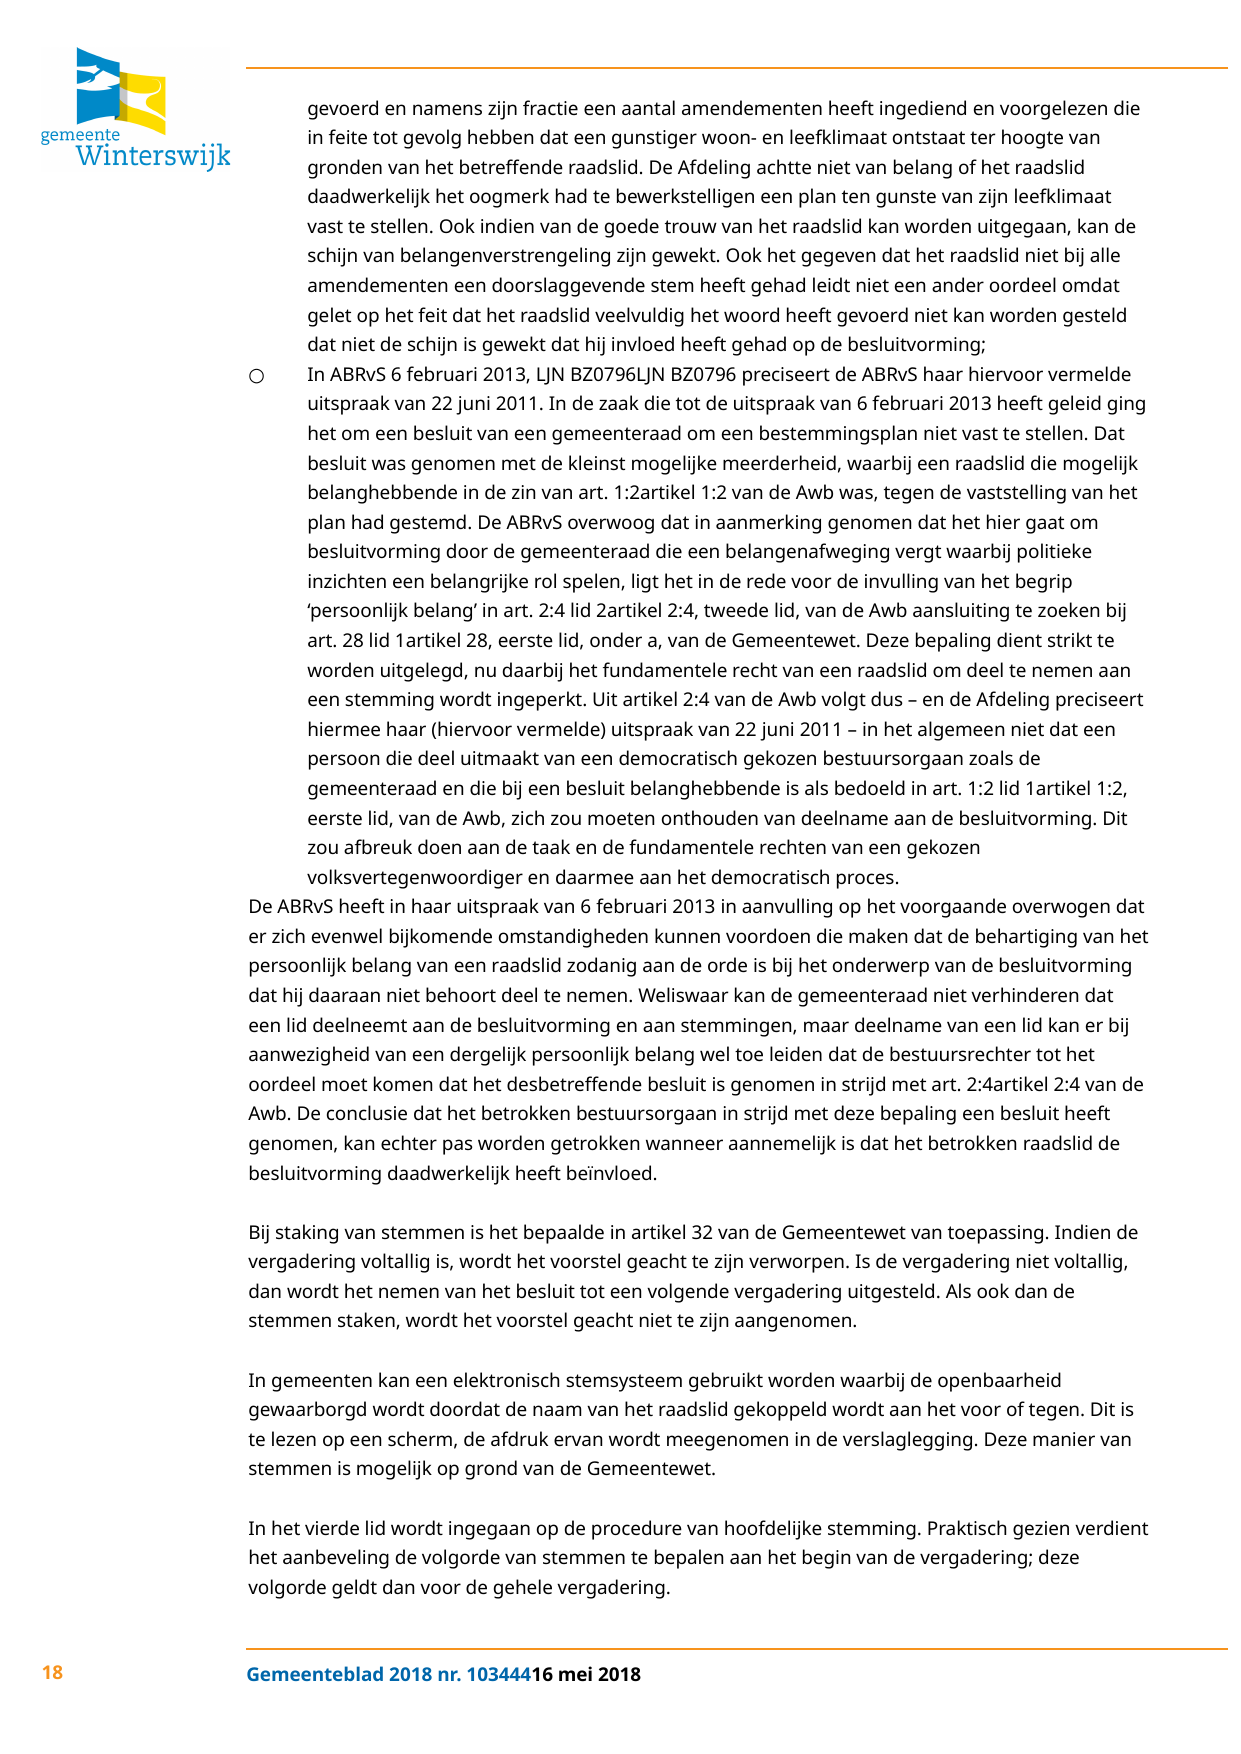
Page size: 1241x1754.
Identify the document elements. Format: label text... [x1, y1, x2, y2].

picture [41, 47, 231, 172]
picture [225, 153, 231, 162]
text In gemeenten kan een elektronisch stemsysteem gebruikt worden waarbij de openbaarheid gewaarborgd wordt doordat de naam van het raadslid gekoppeld wordt aan het voor of tegen. Dit is te lezen op een scherm, de afdruk ervan wordt meegenomen in de verslaglegging. Deze manier van stemmen is mogelijk op grond van de Gemeentewet. [248, 1367, 1152, 1481]
text Bij staking van stemmen is het bepaalde in artikel 32 van de Gemeentewet van toepassing. Indien de vergadering voltallig is, wordt het voorstel geacht te zijn verworpen. Is de vergadering niet voltallig, dan wordt het nemen van het besluit tot een volgende vergadering uitgesteld. Als ook dan de stemmen staken, wordt het voorstel geacht niet te zijn aangenomen. [248, 1219, 1152, 1333]
text In het vierde lid wordt ingegaan op de procedure van hoofdelijke stemming. Praktisch gezien verdient het aanbeveling de volgorde van stemmen te bepalen aan het begin van de vergadering; deze volgorde geldt dan voor de gehele vergadering. [248, 1515, 1152, 1600]
text De ABRvS heeft in haar uitspraak van 6 februari 2013 in aanvulling op het voorgaande overwogen dat er zich evenwel bijkomende omstandigheden kunnen voordoen die maken dat de behartiging van het persoonlijk belang van een raadslid zodanig aan de orde is bij het onderwerp van de besluitvorming dat hij daaraan niet behoort deel te nemen. Weliswaar kan de gemeenteraad niet verhinderen dat een lid deelneemt aan de besluitvorming en aan stemmingen, maar deelname van een lid kan er bij aanwezigheid van een dergelijk persoonlijk belang wel toe leiden dat de bestuursrechter tot het oordeel moet komen dat het desbetreffende besluit is genomen in strijd met art. 2:4artikel 2:4 van de Awb. De conclusie dat het betrokken bestuursorgaan in strijd met deze bepaling een besluit heeft genomen, kan echter pas worden getrokken wanneer aannemelijk is dat het betrokken raadslid de besluitvorming daadwerkelijk heeft beïnvloed. [248, 893, 1152, 1186]
list In ABRvS 6 februari 2013, LJN BZ0796LJN BZ0796 preciseert de ABRvS haar hiervoor vermelde uitspraak van 22 juni 2011. In de zaak die tot de uitspraak van 6 februari 2013 heeft geleid ging het om een besluit van een gemeenteraad om een bestemmingsplan niet vast te stellen. Dat besluit was genomen met de kleinst mogelijke meerderheid, waarbij een raadslid die mogelijk belanghebbende in de zin van art. 1:2artikel 1:2 van de Awb was, tegen de vaststelling van het plan had gestemd. De ABRvS overwoog dat in aanmerking genomen dat het hier gaat om besluitvorming door de gemeenteraad die een belangenafweging vergt waarbij politieke inzichten een belangrijke rol spelen, ligt het in de rede voor de invulling van het begrip ‘persoonlijk belang’ in art. 2:4 lid 2artikel 2:4, tweede lid, van de Awb aansluiting te zoeken bij art. 28 lid 1artikel 28, eerste lid, onder a, van de Gemeentewet. Deze bepaling dient strikt te worden uitgelegd, nu daarbij het fundamentele recht van een raadslid om deel te nemen aan een stemming wordt ingeperkt. Uit artikel 2:4 van de Awb volgt dus – en de Afdeling preciseert hiermee haar (hiervoor vermelde) uitspraak van 22 juni 2011 – in het algemeen niet dat een persoon die deel uitmaakt van een democratisch gekozen bestuursorgaan zoals de gemeenteraad en die bij een besluit belanghebbende is als bedoeld in art. 1:2 lid 1artikel 1:2, eerste lid, van de Awb, zich zou moeten onthouden van deelname aan de besluitvorming. Dit zou afbreuk doen aan de taak en de fundamentele rechten van een gekozen volksvertegenwoordiger en daarmee aan het democratisch proces. [248, 361, 1152, 890]
list gevoerd en namens zijn fractie een aantal amendementen heeft ingediend en voorgelezen die in feite tot gevolg hebben dat een gunstiger woon- en leefklimaat ontstaat ter hoogte van gronden van het betreffende raadslid. De Afdeling achtte niet van belang of het raadslid daadwerkelijk het oogmerk had te bewerkstelligen een plan ten gunste van zijn leefklimaat vast te stellen. Ook indien van de goede trouw van het raadslid kan worden uitgegaan, kan de schijn van belangenverstrengeling zijn gewekt. Ook het gegeven dat het raadslid niet bij alle amendementen een doorslaggevende stem heeft gehad leidt niet een ander oordeel omdat gelet op het feit dat het raadslid veelvuldig het woord heeft gevoerd niet kan worden gesteld dat niet de schijn is gewekt dat hij invloed heeft gehad op de besluitvorming; [248, 95, 1152, 357]
